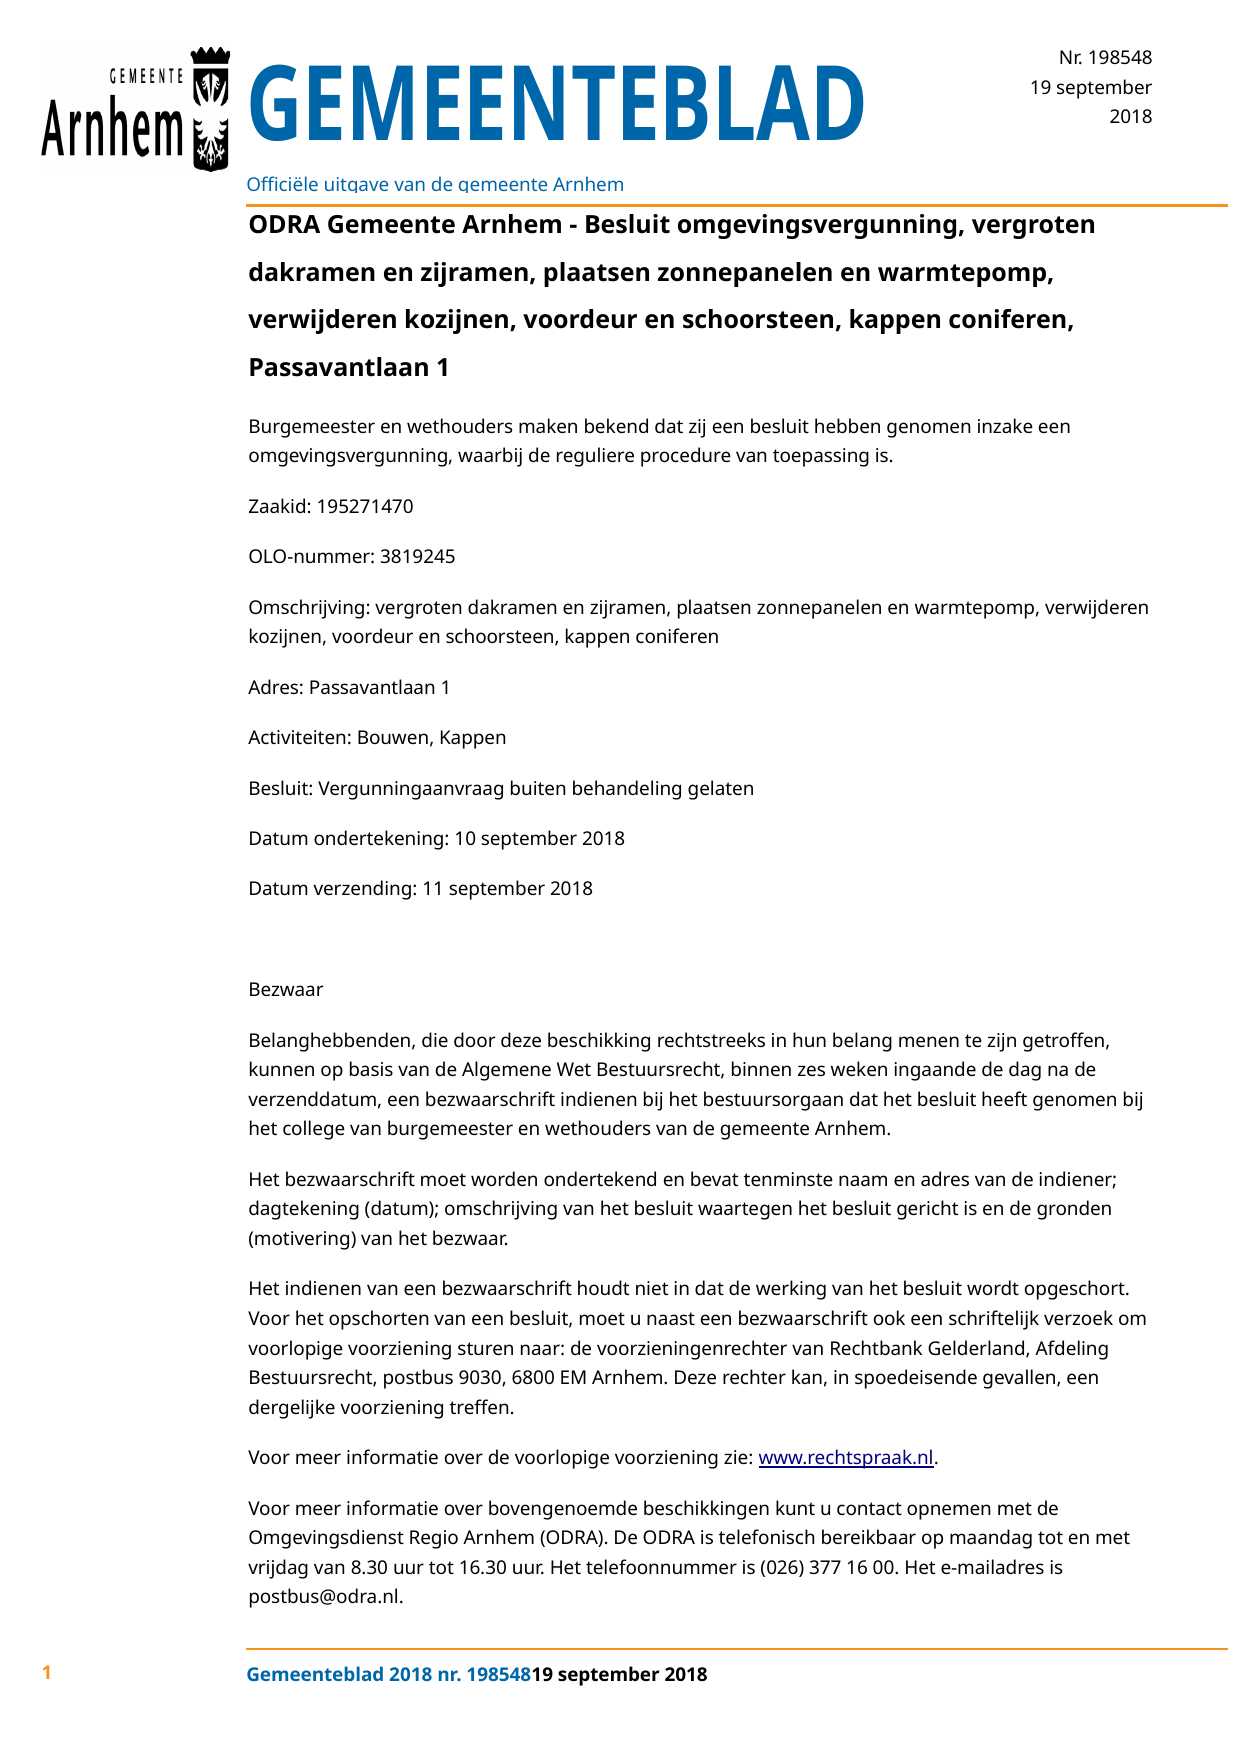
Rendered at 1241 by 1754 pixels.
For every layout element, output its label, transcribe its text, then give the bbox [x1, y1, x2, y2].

text Omschrijving: vergroten dakramen en zijramen, plaatsen zonnepanelen en warmtepomp, verwijderen kozijnen, voordeur en schoorsteen, kappen coniferen [248, 594, 1152, 649]
picture [41, 47, 231, 172]
text Voor meer informatie over de voorlopige voorziening zie: www.rechtspraak.nl. [248, 1444, 1152, 1470]
text Voor meer informatie over bovengenoemde beschikkingen kunt u contact opnemen met de Omgevingsdienst Regio Arnhem (ODRA). De ODRA is telefonisch bereikbaar op maandag tot en met vrijdag van 8.30 uur tot 16.30 uur. Het telefoonnummer is (026) 377 16 00. Het e-mailadres is postbus@odra.nl. [248, 1495, 1152, 1609]
text Zaakid: 195271470 [248, 493, 1152, 519]
text Besluit: Vergunningaanvraag buiten behandeling gelaten [248, 775, 1152, 801]
text Datum ondertekening: 10 september 2018 [248, 825, 1152, 851]
text ODRA Gemeente Arnhem - Besluit omgevingsvergunning, vergroten dakramen en zijramen, plaatsen zonnepanelen en warmtepomp, verwijderen kozijnen, voordeur en schoorsteen, kappen coniferen, Passavantlaan 1 [248, 207, 1152, 384]
text Datum verzending: 11 september 2018 [248, 876, 1152, 901]
text OLO-nummer: 3819245 [248, 543, 1152, 569]
text Het indienen van een bezwaarschrift houdt niet in dat de werking van het besluit wordt opgeschort. Voor het opschorten van een besluit, moet u naast een bezwaarschrift ook een schriftelijk verzoek om voorlopige voorziening sturen naar: de voorzieningenrechter van Rechtbank Gelderland, Afdeling Bestuursrecht, postbus 9030, 6800 EM Arnhem. Deze rechter kan, in spoedeisende gevallen, een dergelijke voorziening treffen. [248, 1276, 1152, 1420]
text Belanghebbenden, die door deze beschikking rechtstreeks in hun belang menen te zijn getroffen, kunnen op basis van de Algemene Wet Bestuursrecht, binnen zes weken ingaande de dag na de verzenddatum, een bezwaarschrift indienen bij het bestuursorgaan dat het besluit heeft genomen bij het college van burgemeester en wethouders van de gemeente Arnhem. [248, 1027, 1152, 1141]
text Burgemeester en wethouders maken bekend dat zij een besluit hebben genomen inzake een omgevingsvergunning, waarbij de reguliere procedure van toepassing is. [248, 413, 1152, 468]
text Het bezwaarschrift moet worden ondertekend en bevat tenminste naam en adres van de indiener; dagtekening (datum); omschrijving van het besluit waartegen het besluit gericht is en de gronden (motivering) van het bezwaar. [248, 1166, 1152, 1251]
text Bezwaar [248, 976, 1152, 1002]
text Activiteiten: Bouwen, Kappen [248, 724, 1152, 750]
text Adres: Passavantlaan 1 [248, 674, 1152, 700]
